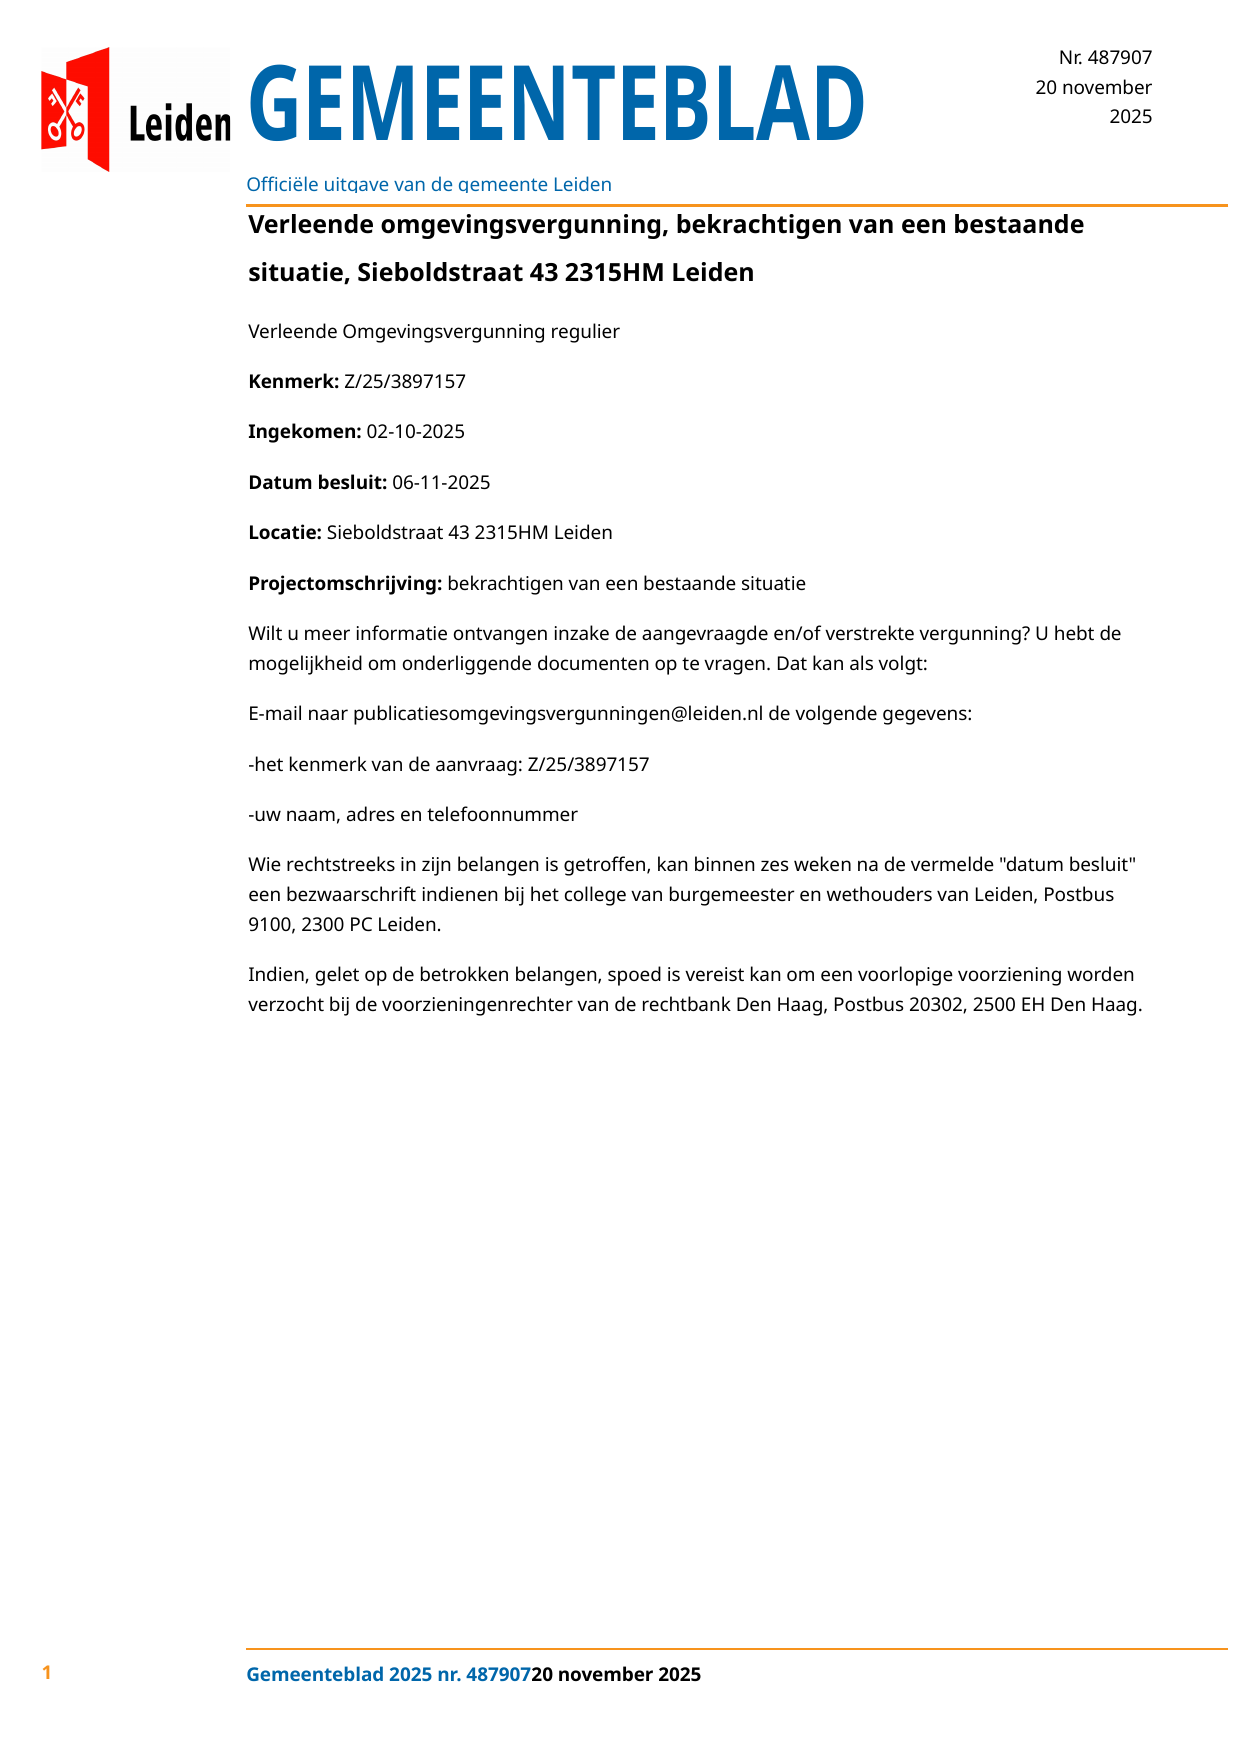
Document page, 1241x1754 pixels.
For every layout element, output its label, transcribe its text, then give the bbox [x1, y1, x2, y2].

text Verleende Omgevingsvergunning regulier [248, 318, 1152, 344]
picture [41, 47, 231, 172]
text Wilt u meer informatie ontvangen inzake de aangevraagde en/of verstrekte vergunning? U hebt de mogelijkheid om onderliggende documenten op te vragen. Dat kan als volgt: [248, 620, 1152, 676]
text Projectomschrijving: bekrachtigen van een bestaande situatie [248, 570, 1152, 596]
text Datum besluit: 06-11-2025 [248, 469, 1152, 495]
text -uw naam, adres en telefoonnummer [248, 801, 1152, 827]
text Indien, gelet op de betrokken belangen, spoed is vereist kan om een voorlopige voorziening worden verzocht bij de voorzieningenrechter van de rechtbank Den Haag, Postbus 20302, 2500 EH Den Haag. [248, 961, 1152, 1017]
text Locatie: Sieboldstraat 43 2315HM Leiden [248, 519, 1152, 545]
text E-mail naar publicatiesomgevingsvergunningen@leiden.nl de volgende gegevens: [248, 700, 1152, 726]
text -het kenmerk van de aanvraag: Z/25/3897157 [248, 751, 1152, 777]
text Kenmerk: Z/25/3897157 [248, 368, 1152, 394]
text Wie rechtstreeks in zijn belangen is getroffen, kan binnen zes weken na de vermelde "datum besluit" een bezwaarschrift indienen bij het college van burgemeester en wethouders van Leiden, Postbus 9100, 2300 PC Leiden. [248, 852, 1152, 937]
text Ingekomen: 02-10-2025 [248, 419, 1152, 444]
text Verleende omgevingsvergunning, bekrachtigen van een bestaande situatie, Sieboldstraat 43 2315HM Leiden [248, 207, 1152, 288]
